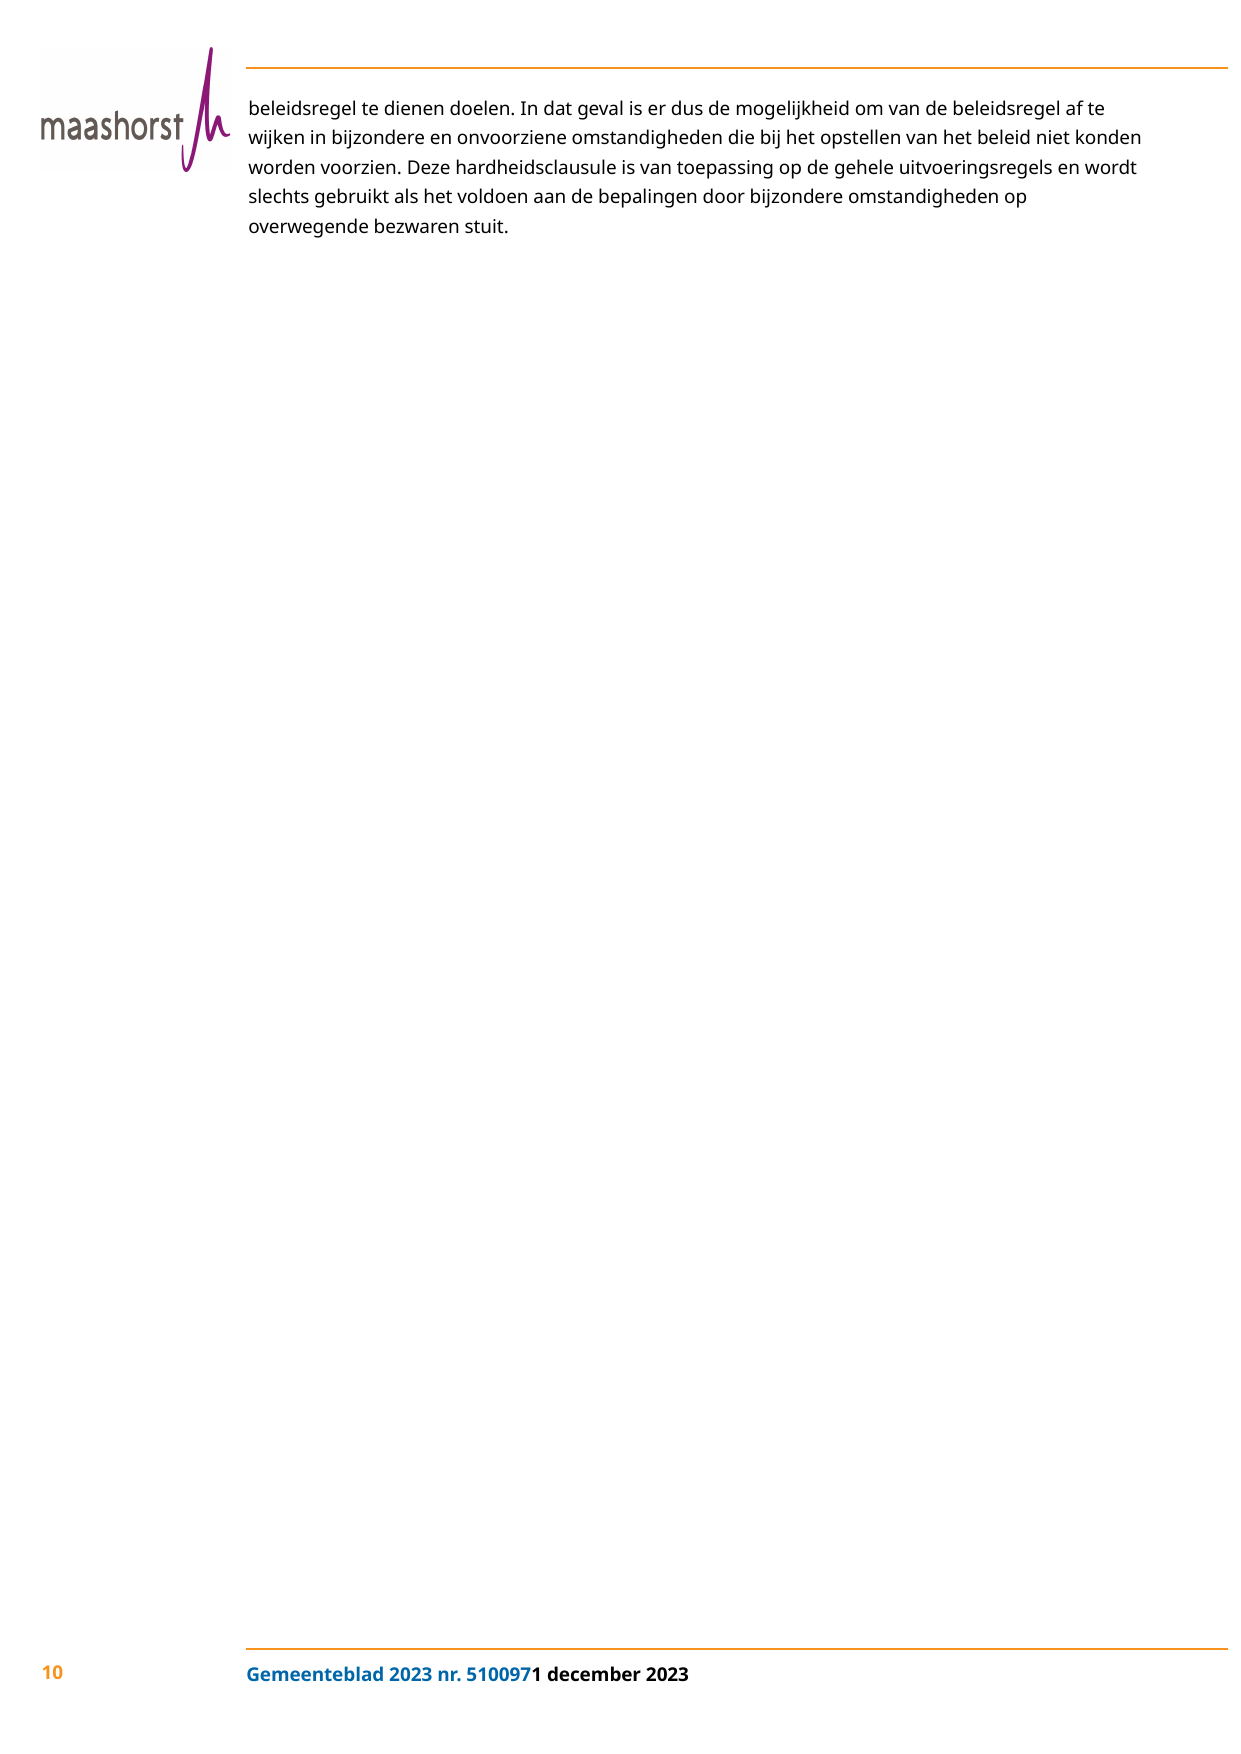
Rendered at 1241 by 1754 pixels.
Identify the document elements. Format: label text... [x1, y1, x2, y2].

text beleidsregel te dienen doelen. In dat geval is er dus de mogelijkheid om van de beleidsregel af te wijken in bijzondere en onvoorziene omstandigheden die bij het opstellen van het beleid niet konden worden voorzien. Deze hardheidsclausule is van toepassing op de gehele uitvoeringsregels en wordt slechts gebruikt als het voldoen aan de bepalingen door bijzondere omstandigheden op overwegende bezwaren stuit. [248, 95, 1152, 239]
picture [41, 47, 231, 172]
